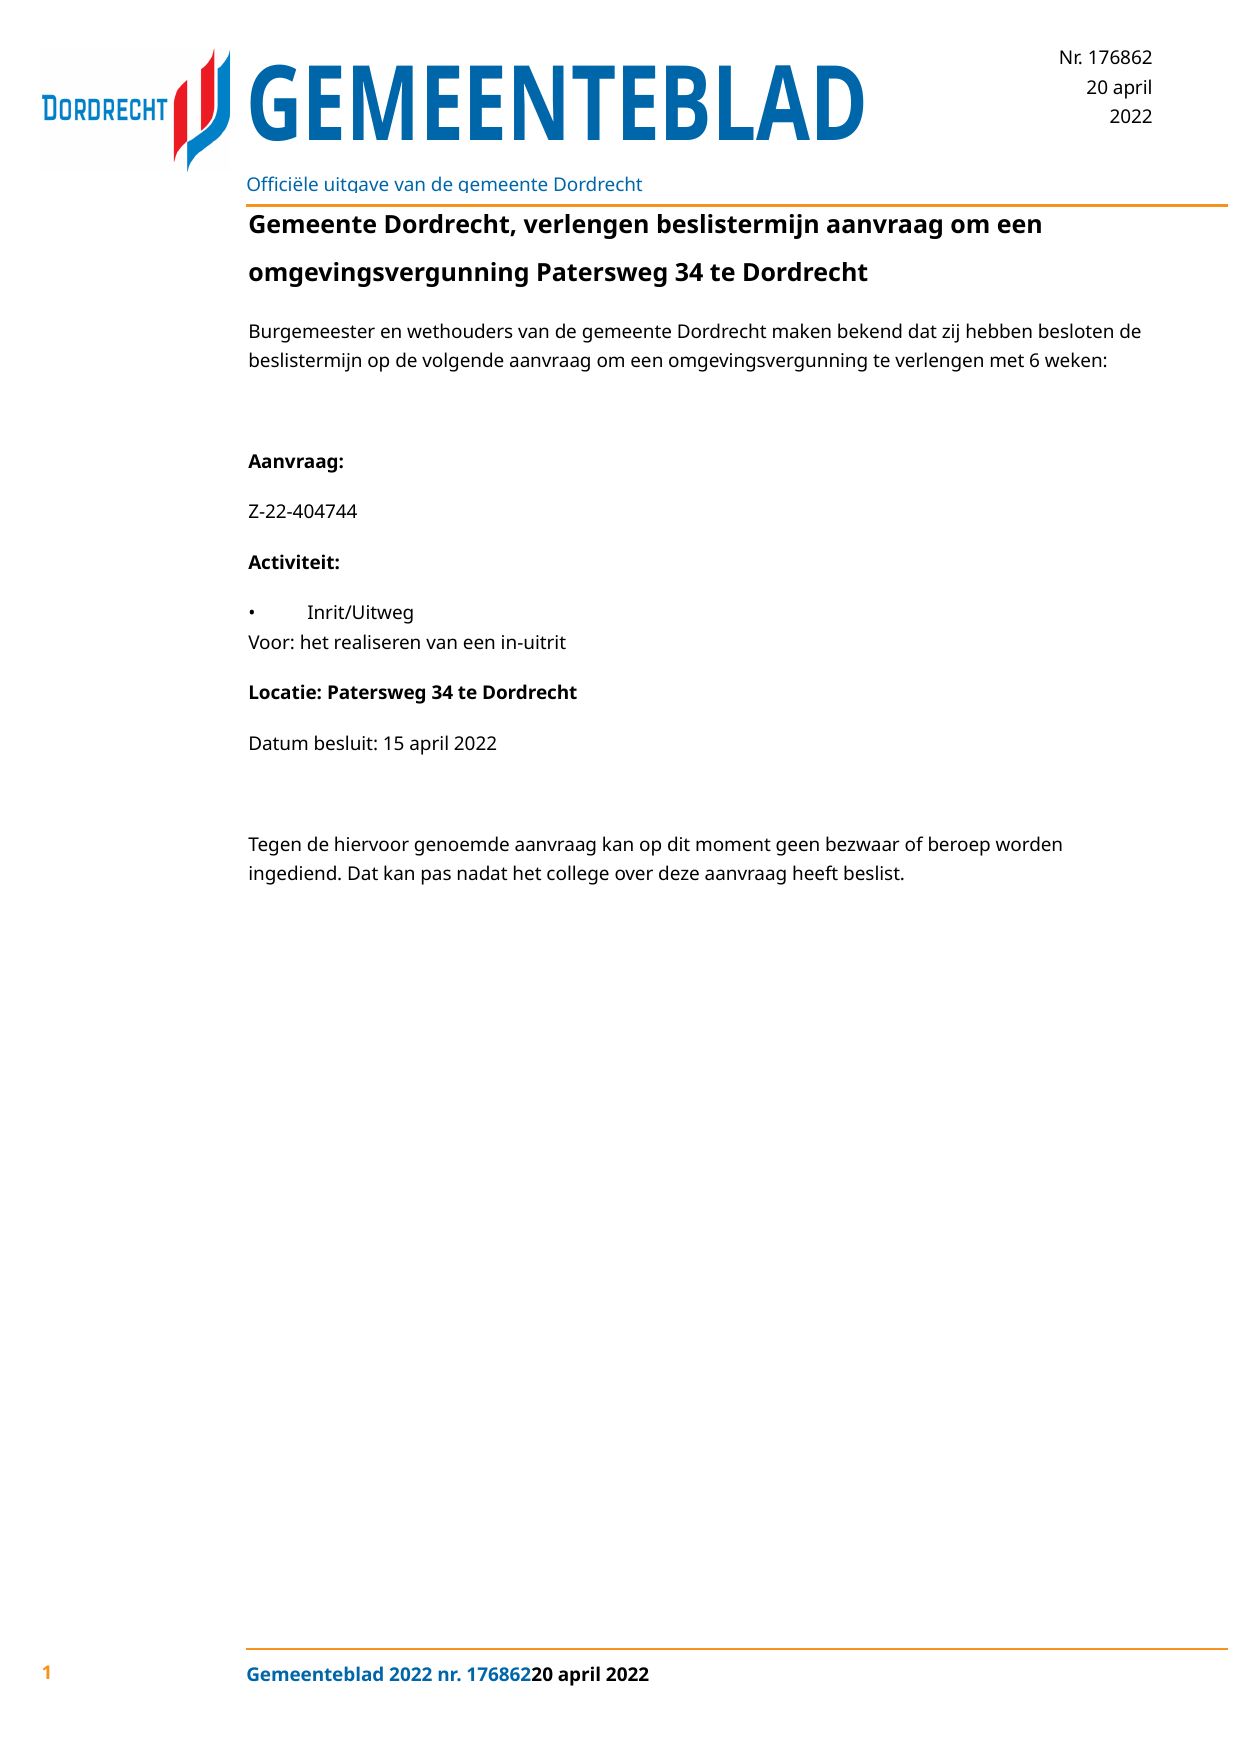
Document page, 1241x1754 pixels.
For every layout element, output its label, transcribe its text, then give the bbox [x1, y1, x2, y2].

list Inrit/Uitweg [248, 599, 1152, 625]
text Datum besluit: 15 april 2022 [248, 730, 1152, 756]
text Z-22-404744 [248, 499, 1152, 524]
text Voor: het realiseren van een in-uitrit [248, 629, 1152, 655]
text Burgemeester en wethouders van de gemeente Dordrecht maken bekend dat zij hebben besloten de beslistermijn op de volgende aanvraag om een omgevingsvergunning te verlengen met 6 weken: [248, 318, 1152, 373]
picture [41, 47, 231, 172]
text Aanvraag: [248, 448, 1152, 474]
text Activiteit: [248, 549, 1152, 575]
text Tegen de hiervoor genoemde aanvraag kan op dit moment geen bezwaar of beroep worden ingediend. Dat kan pas nadat het college over deze aanvraag heeft beslist. [248, 831, 1152, 886]
text Gemeente Dordrecht, verlengen beslistermijn aanvraag om een omgevingsvergunning Patersweg 34 te Dordrecht [248, 207, 1152, 288]
text Locatie: Patersweg 34 te Dordrecht [248, 679, 1152, 705]
